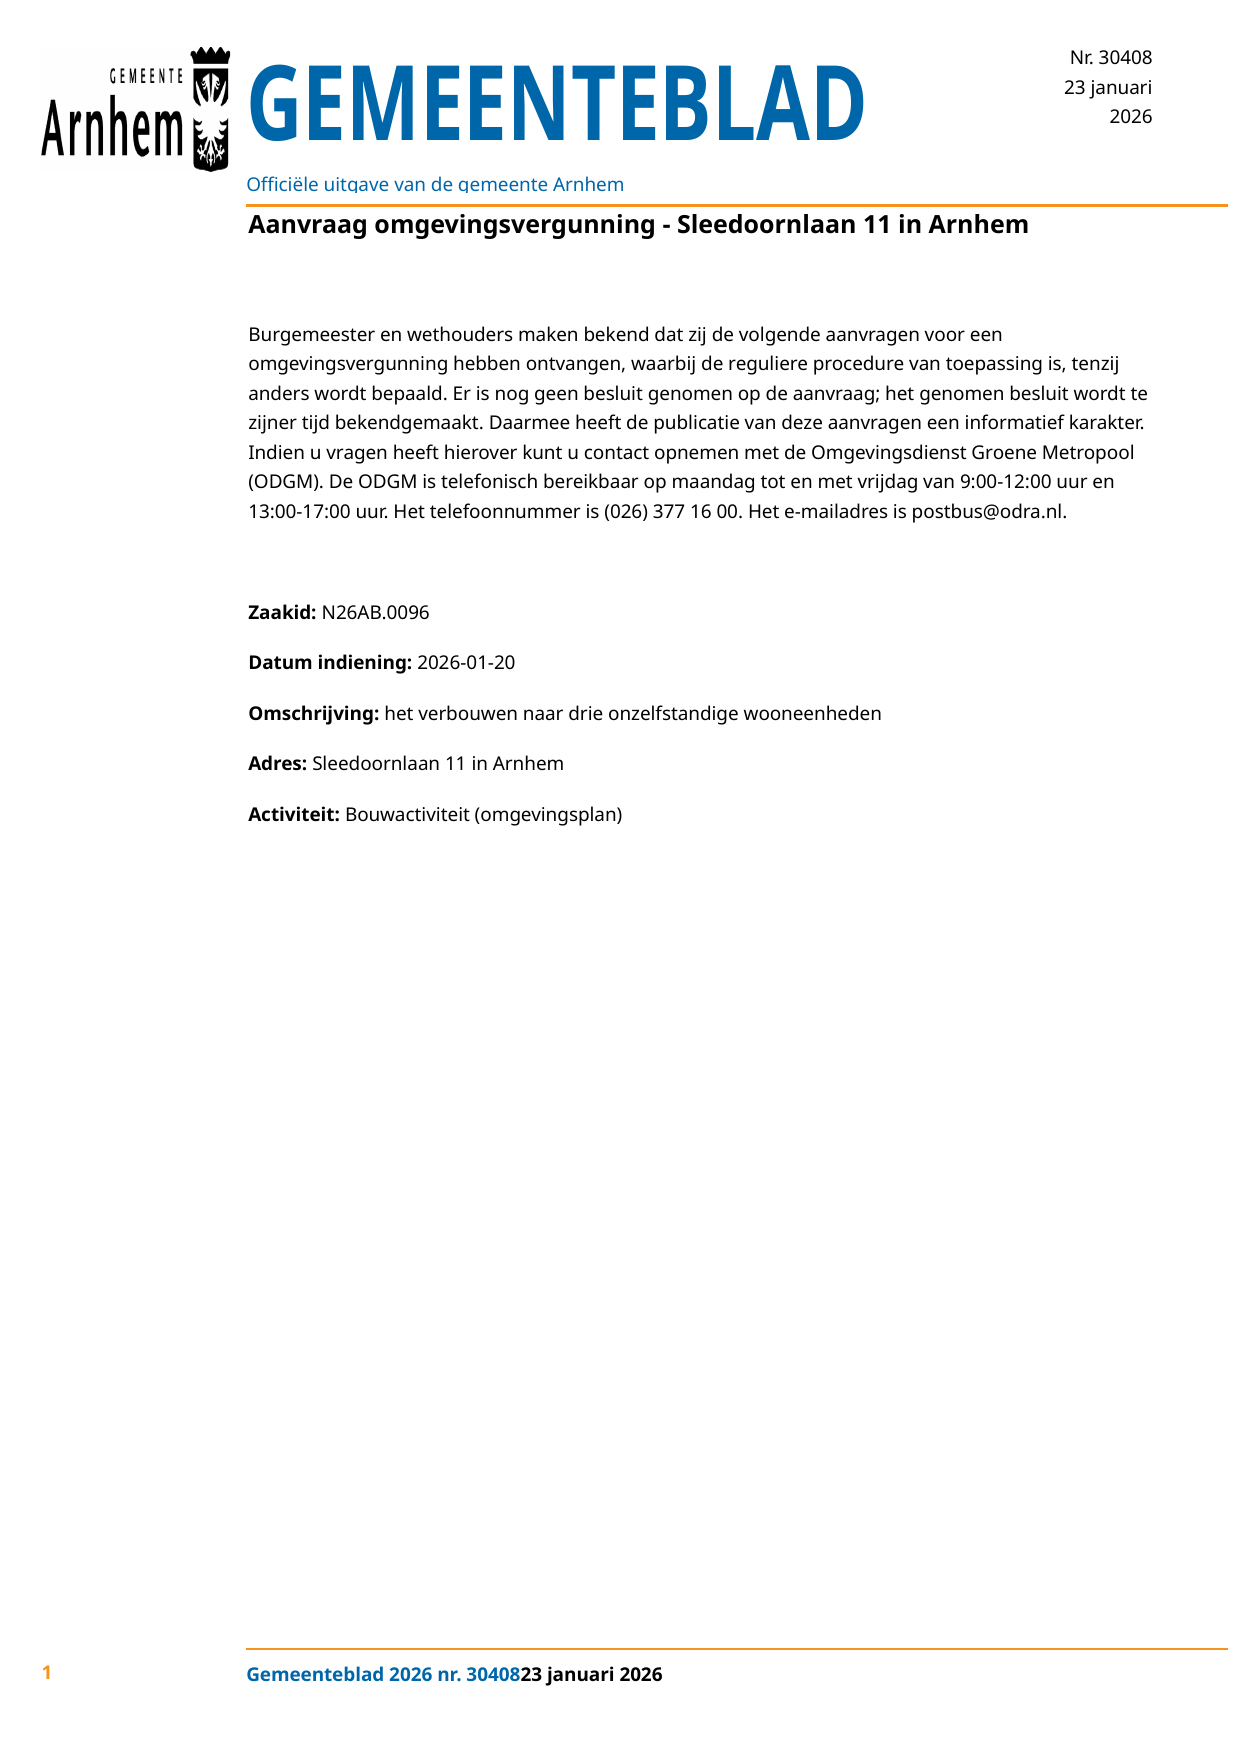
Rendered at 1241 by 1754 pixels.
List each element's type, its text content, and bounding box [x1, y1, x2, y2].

text Zaakid: N26AB.0096 [248, 599, 1152, 625]
text Burgemeester en wethouders maken bekend dat zij de volgende aanvragen voor een omgevingsvergunning hebben ontvangen, waarbij de reguliere procedure van toepassing is, tenzij anders wordt bepaald. Er is nog geen besluit genomen op de aanvraag; het genomen besluit wordt te zijner tijd bekendgemaakt. Daarmee heeft de publicatie van deze aanvragen een informatief karakter. Indien u vragen heeft hierover kunt u contact opnemen met de Omgevingsdienst Groene Metropool (ODGM). De ODGM is telefonisch bereikbaar op maandag tot en met vrijdag van 9:00-12:00 uur en 13:00-17:00 uur. Het telefoonnummer is (026) 377 16 00. Het e-mailadres is postbus@odra.nl. [248, 321, 1152, 524]
text Aanvraag omgevingsvergunning - Sleedoornlaan 11 in Arnhem [248, 207, 1152, 241]
text Activiteit: Bouwactiviteit (omgevingsplan) [248, 801, 1152, 826]
text Adres: Sleedoornlaan 11 in Arnhem [248, 750, 1152, 776]
text Datum indiening: 2026-01-20 [248, 649, 1152, 675]
text Omschrijving: het verbouwen naar drie onzelfstandige wooneenheden [248, 700, 1152, 726]
picture [41, 47, 231, 172]
